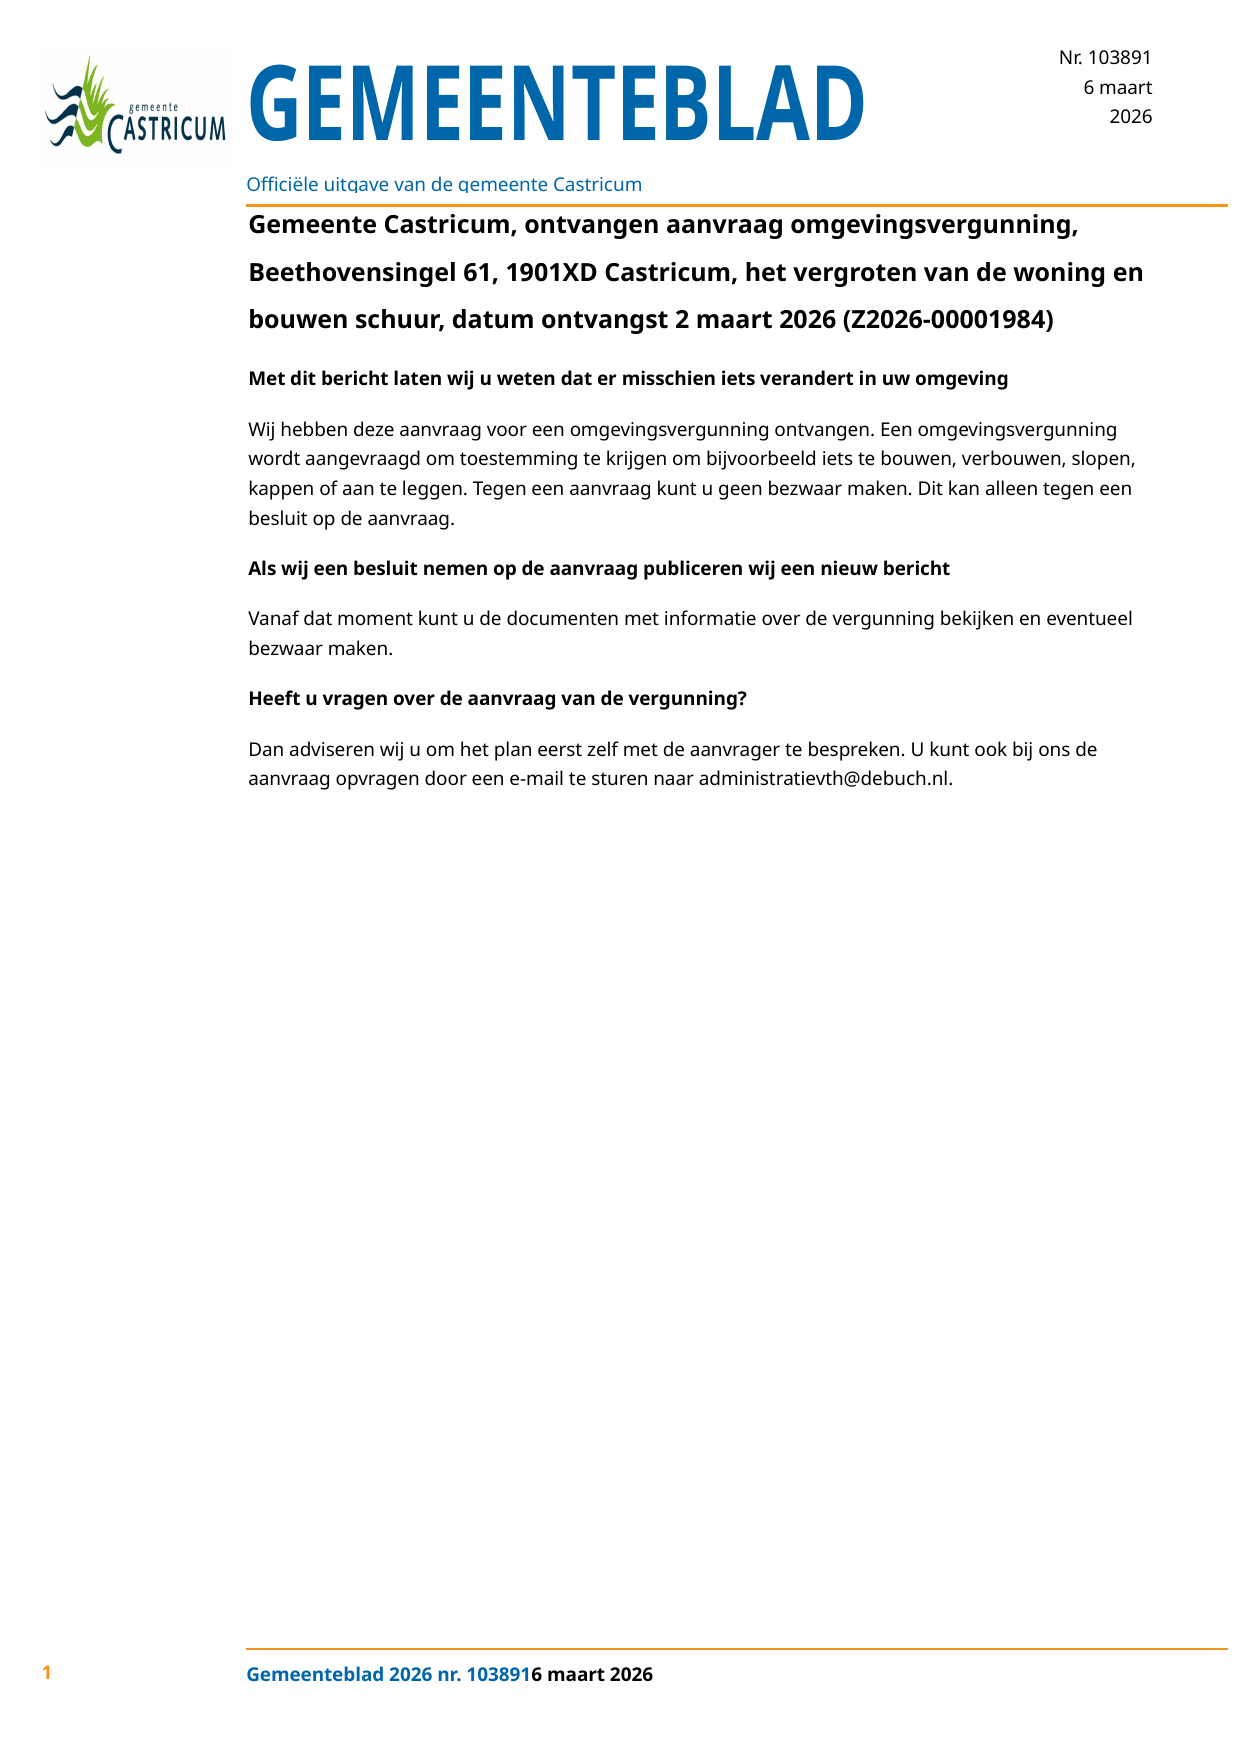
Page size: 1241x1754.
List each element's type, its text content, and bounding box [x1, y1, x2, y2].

text Dan adviseren wij u om het plan eerst zelf met de aanvrager te bespreken. U kunt ook bij ons de aanvraag opvragen door een e-mail te sturen naar administratievth@debuch.nl. [248, 736, 1152, 791]
text Als wij een besluit nemen op de aanvraag publiceren wij een nieuw bericht [248, 555, 1152, 581]
text Vanaf dat moment kunt u de documenten met informatie over de vergunning bekijken en eventueel bezwaar maken. [248, 606, 1152, 661]
picture [41, 47, 231, 172]
text Wij hebben deze aanvraag voor een omgevingsvergunning ontvangen. Een omgevingsvergunning wordt aangevraagd om toestemming te krijgen om bijvoorbeeld iets te bouwen, verbouwen, slopen, kappen of aan te leggen. Tegen een aanvraag kunt u geen bezwaar maken. Dit kan alleen tegen een besluit op de aanvraag. [248, 416, 1152, 530]
text Met dit bericht laten wij u weten dat er misschien iets verandert in uw omgeving [248, 366, 1152, 391]
text Gemeente Castricum, ontvangen aanvraag omgevingsvergunning, Beethovensingel 61, 1901XD Castricum, het vergroten van de woning en bouwen schuur, datum ontvangst 2 maart 2026 (Z2026-00001984) [248, 207, 1152, 336]
text Heeft u vragen over de aanvraag van de vergunning? [248, 686, 1152, 711]
